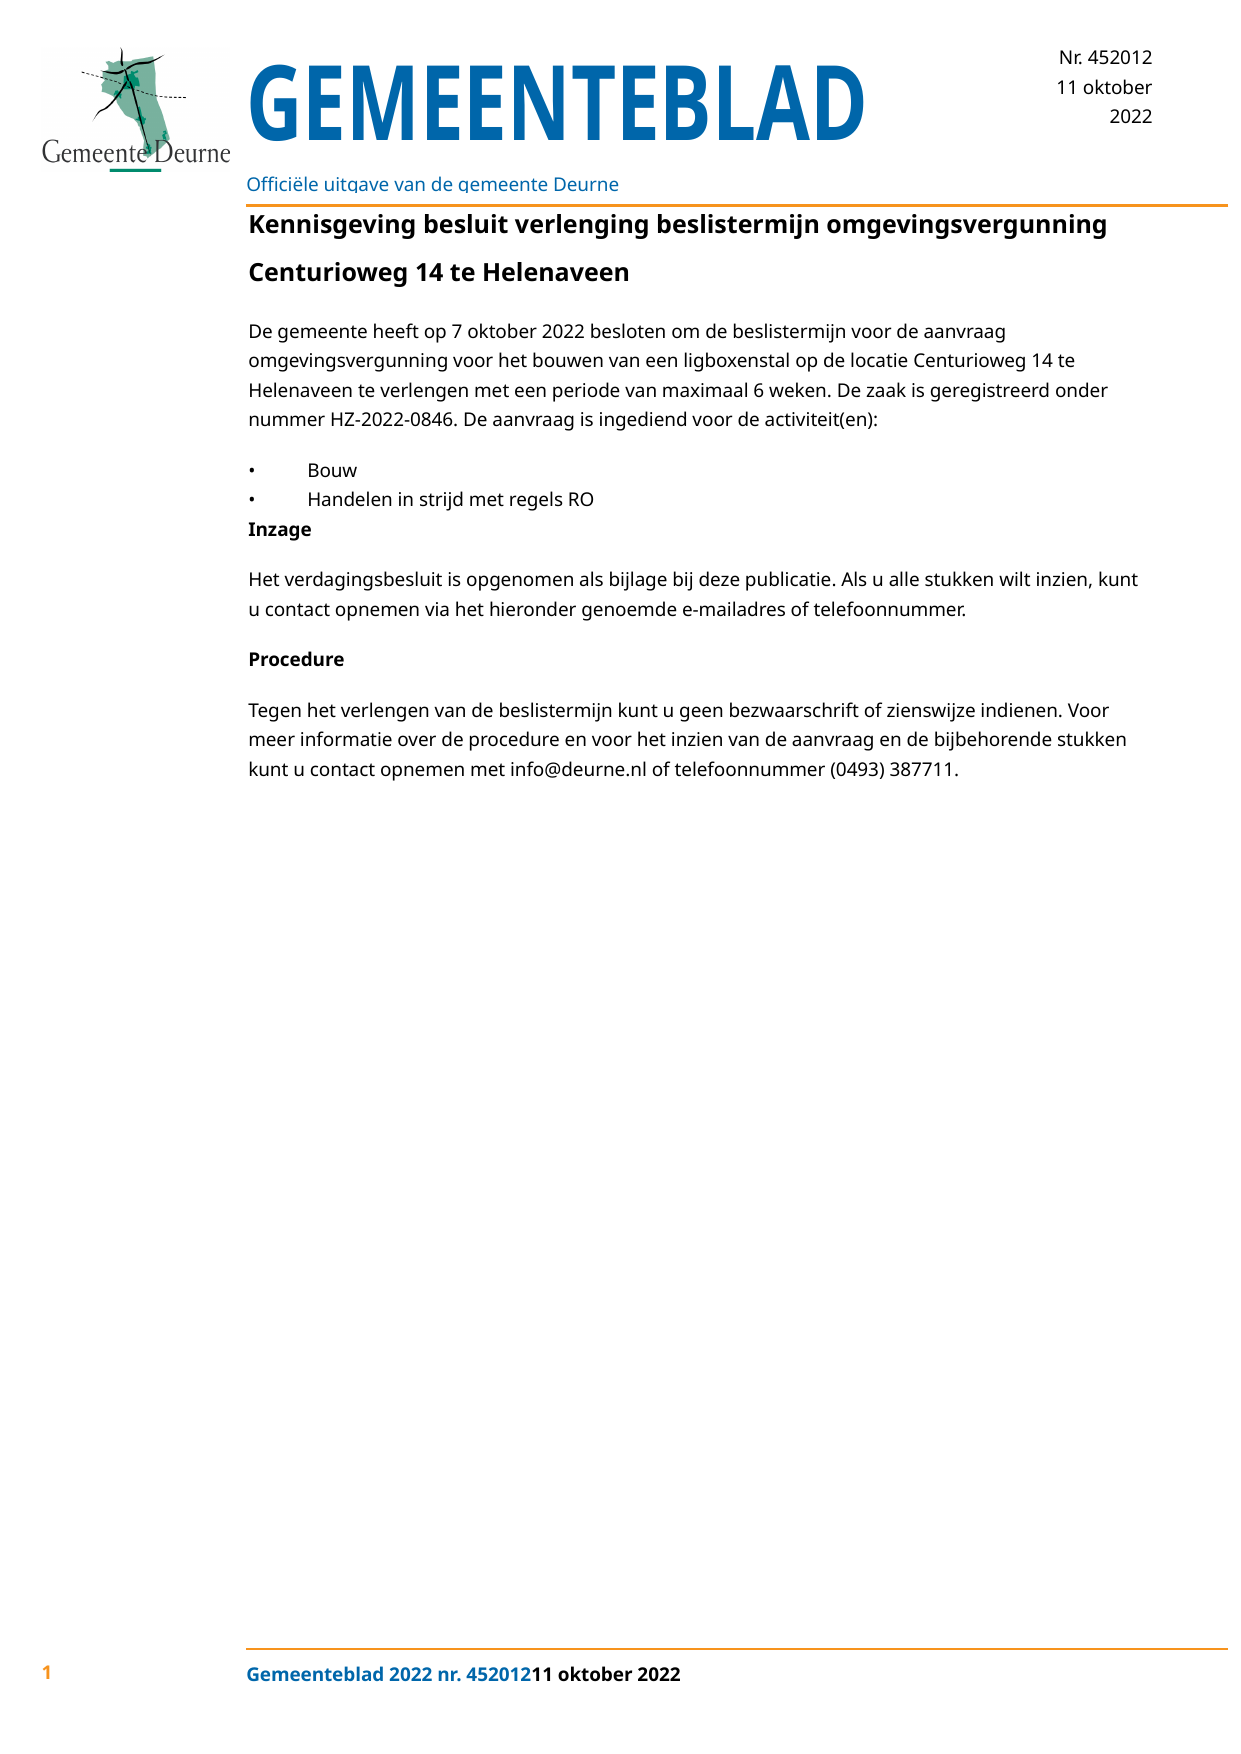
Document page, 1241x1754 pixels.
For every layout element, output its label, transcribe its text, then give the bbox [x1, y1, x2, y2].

picture [41, 47, 231, 172]
list Handelen in strijd met regels RO [248, 487, 1152, 512]
list Bouw [248, 457, 1152, 483]
text Inzage [248, 516, 1152, 542]
text Tegen het verlengen van de beslistermijn kunt u geen bezwaarschrift of zienswijze indienen. Voor meer informatie over de procedure en voor het inzien van de aanvraag en de bijbehorende stukken kunt u contact opnemen met info@deurne.nl of telefoonnummer (0493) 387711. [248, 697, 1152, 782]
text Kennisgeving besluit verlenging beslistermijn omgevingsvergunning Centurioweg 14 te Helenaveen [248, 207, 1152, 288]
text Het verdagingsbesluit is opgenomen als bijlage bij deze publicatie. Als u alle stukken wilt inzien, kunt u contact opnemen via het hieronder genoemde e-mailadres of telefoonnummer. [248, 567, 1152, 622]
text De gemeente heeft op 7 oktober 2022 besloten om de beslistermijn voor de aanvraag omgevingsvergunning voor het bouwen van een ligboxenstal op de locatie Centurioweg 14 te Helenaveen te verlengen met een periode van maximaal 6 weken. De zaak is geregistreerd onder nummer HZ-2022-0846. De aanvraag is ingediend voor de activiteit(en): [248, 318, 1152, 432]
text Procedure [248, 647, 1152, 672]
